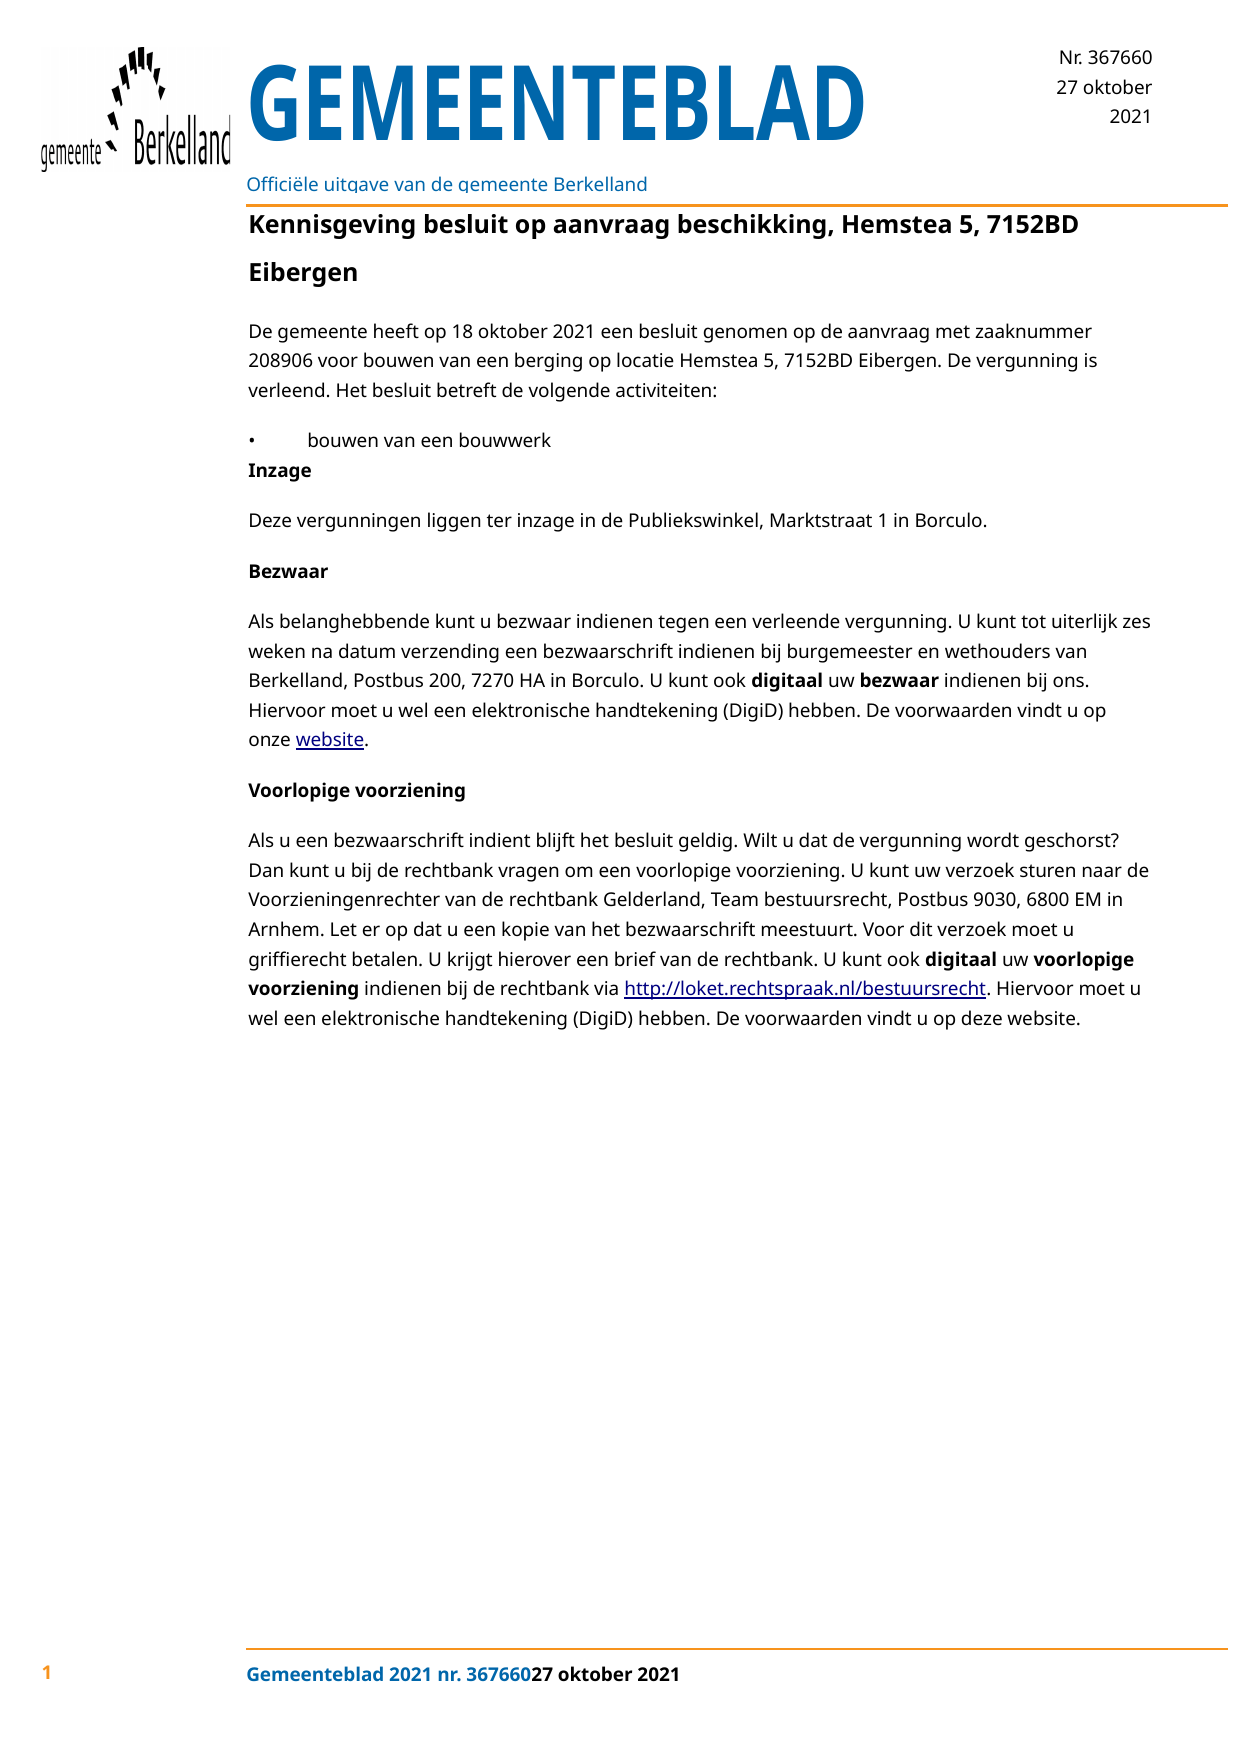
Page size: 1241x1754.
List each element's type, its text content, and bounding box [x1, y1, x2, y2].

text Als u een bezwaarschrift indient blijft het besluit geldig. Wilt u dat de vergunning wordt geschorst? Dan kunt u bij de rechtbank vragen om een voorlopige voorziening. U kunt uw verzoek sturen naar de Voorzieningenrechter van de rechtbank Gelderland, Team bestuursrecht, Postbus 9030, 6800 EM in Arnhem. Let er op dat u een kopie van het bezwaarschrift meestuurt. Voor dit verzoek moet u griffierecht betalen. U krijgt hierover een brief van de rechtbank. U kunt ook digitaal uw voorlopige voorziening indienen bij de rechtbank via http://loket.rechtspraak.nl/bestuursrecht. Hiervoor moet u wel een elektronische handtekening (DigiD) hebben. De voorwaarden vindt u op deze website. [248, 827, 1152, 1031]
text Voorlopige voorziening [248, 777, 1152, 803]
text Bezwaar [248, 558, 1152, 584]
picture [41, 47, 231, 172]
text De gemeente heeft op 18 oktober 2021 een besluit genomen op de aanvraag met zaaknummer 208906 voor bouwen van een berging op locatie Hemstea 5, 7152BD Eibergen. De vergunning is verleend. Het besluit betreft de volgende activiteiten: [248, 318, 1152, 403]
text Kennisgeving besluit op aanvraag beschikking, Hemstea 5, 7152BD Eibergen [248, 207, 1152, 288]
text Deze vergunningen liggen ter inzage in de Publiekswinkel, Marktstraat 1 in Borculo. [248, 507, 1152, 533]
text Inzage [248, 457, 1152, 483]
list bouwen van een bouwwerk [248, 427, 1152, 453]
text Als belanghebbende kunt u bezwaar indienen tegen een verleende vergunning. U kunt tot uiterlijk zes weken na datum verzending een bezwaarschrift indienen bij burgemeester en wethouders van Berkelland, Postbus 200, 7270 HA in Borculo. U kunt ook digitaal uw bezwaar indienen bij ons. Hiervoor moet u wel een elektronische handtekening (DigiD) hebben. De voorwaarden vindt u op onze website. [248, 608, 1152, 752]
